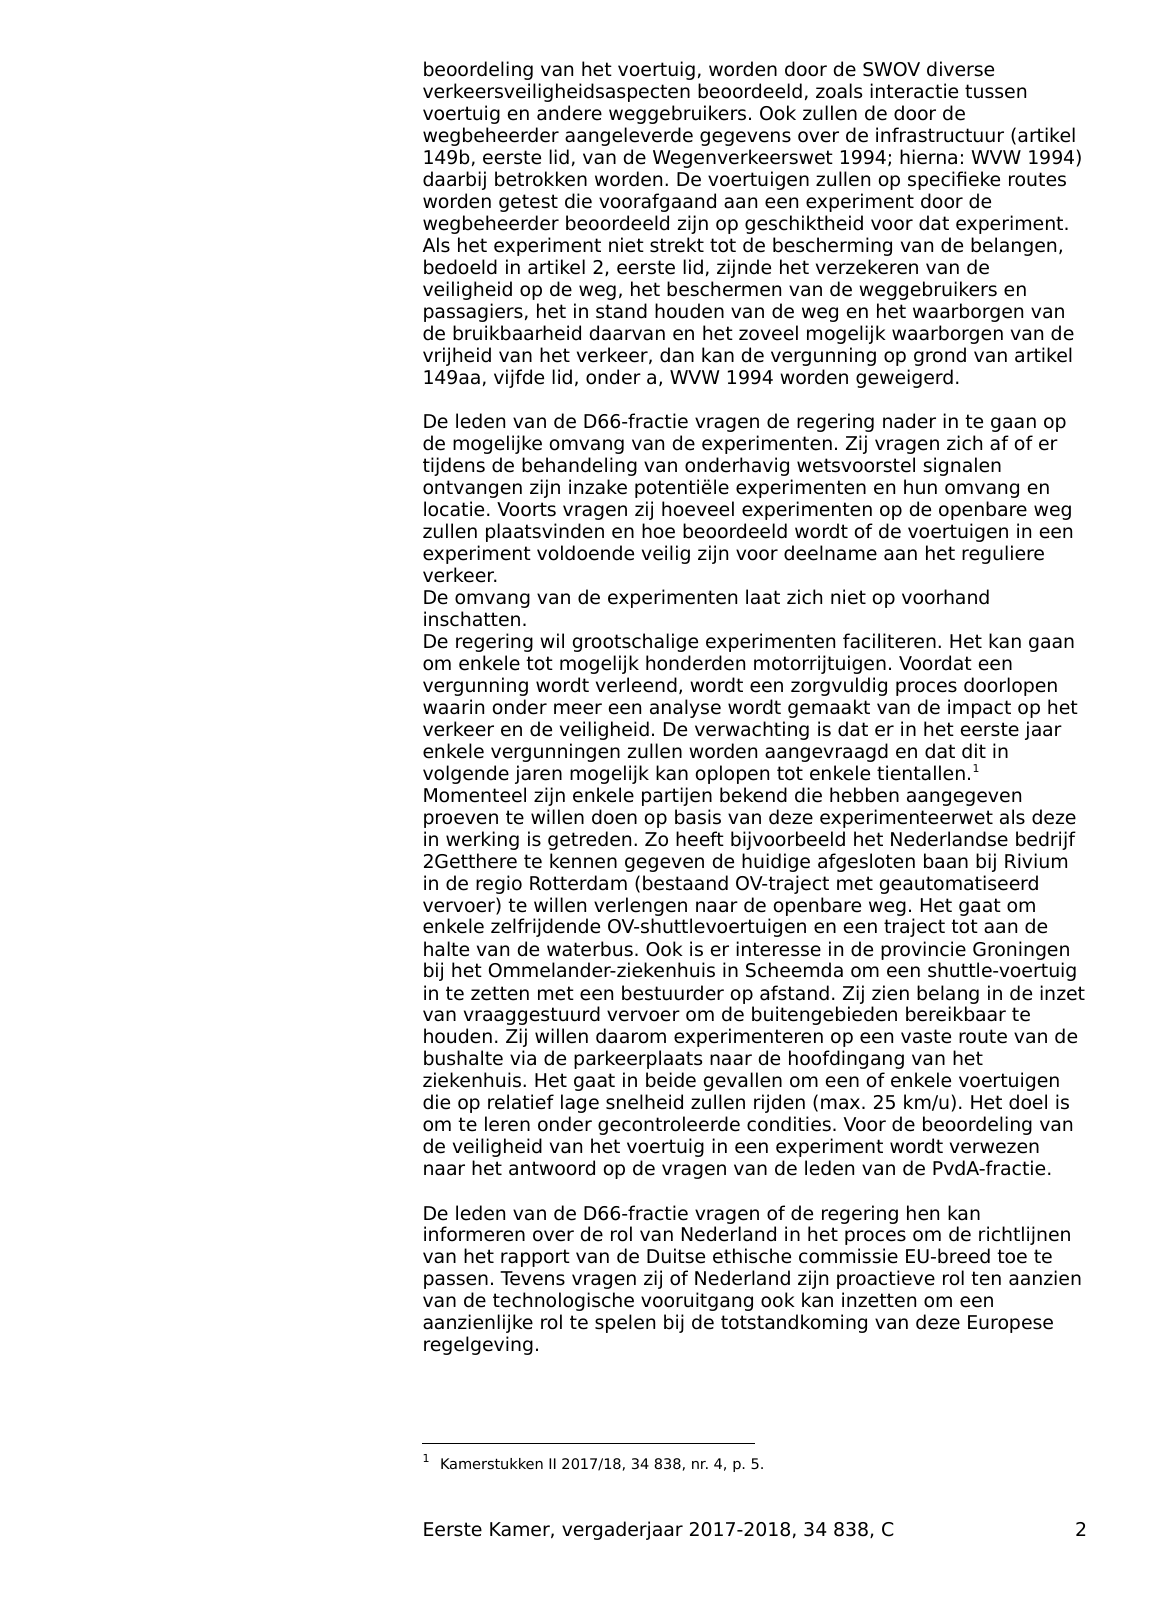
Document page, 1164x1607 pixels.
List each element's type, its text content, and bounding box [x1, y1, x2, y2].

text De leden van de D66-fractie vragen of de regering hen kan informeren over de rol van Nederland in het proces om de richtlijnen van het rapport van de Duitse ethische commissie EU-breed toe te passen. Tevens vragen zij of Nederland zijn proactieve rol ten aanzien van de technologische vooruitgang ook kan inzetten om een aanzienlijke rol te spelen bij de totstandkoming van deze Europese regelgeving. [422, 1202, 1087, 1356]
text Kamerstukken II 2017/18, 34 838, nr. 4, p. 5. [422, 1452, 1087, 1474]
text beoordeling van het voertuig, worden door de SWOV diverse verkeersveiligheidsaspecten beoordeeld, zoals interactie tussen voertuig en andere weggebruikers. Ook zullen de door de wegbeheerder aangeleverde gegevens over de infrastructuur (artikel 149b, eerste lid, van de Wegenverkeerswet 1994; hierna: WVW 1994) daarbij betrokken worden. De voertuigen zullen op specifieke routes worden getest die voorafgaand aan een experiment door de wegbeheerder beoordeeld zijn op geschiktheid voor dat experiment. [422, 59, 1087, 235]
text De omvang van de experimenten laat zich niet op voorhand inschatten. [422, 587, 1087, 631]
text Als het experiment niet strekt tot de bescherming van de belangen, bedoeld in artikel 2, eerste lid, zijnde het verzekeren van de veiligheid op de weg, het beschermen van de weggebruikers en passagiers, het in stand houden van de weg en het waarborgen van de bruikbaarheid daarvan en het zoveel mogelijk waarborgen van de vrijheid van het verkeer, dan kan de vergunning op grond van artikel 149aa, vijfde lid, onder a, WVW 1994 worden geweigerd. [422, 235, 1087, 389]
text De leden van de D66-fractie vragen de regering nader in te gaan op de mogelijke omvang van de experimenten. Zij vragen zich af of er tijdens de behandeling van onderhavig wetsvoorstel signalen ontvangen zijn inzake potentiële experimenten en hun omvang en locatie. Voorts vragen zij hoeveel experimenten op de openbare weg zullen plaatsvinden en hoe beoordeeld wordt of de voertuigen in een experiment voldoende veilig zijn voor deelname aan het reguliere verkeer. [422, 411, 1087, 587]
text De regering wil grootschalige experimenten faciliteren. Het kan gaan om enkele tot mogelijk honderden motorrijtuigen. Voordat een vergunning wordt verleend, wordt een zorgvuldig proces doorlopen waarin onder meer een analyse wordt gemaakt van de impact op het verkeer en de veiligheid. De verwachting is dat er in het eerste jaar enkele vergunningen zullen worden aangevraagd en dat dit in volgende jaren mogelijk kan oplopen tot enkele tientallen. Momenteel zijn enkele partijen bekend die hebben aangegeven proeven te willen doen op basis van deze experimenteerwet als deze in werking is getreden. Zo heeft bijvoorbeeld het Nederlandse bedrijf 2Getthere te kennen gegeven de huidige afgesloten baan bij Rivium in de regio Rotterdam (bestaand OV-traject met geautomatiseerd vervoer) te willen verlengen naar de openbare weg. Het gaat om enkele zelfrijdende OV-shuttlevoertuigen en een traject tot aan de halte van de waterbus. Ook is er interesse in de provincie Groningen bij het Ommelander-ziekenhuis in Scheemda om een shuttle-voertuig in te zetten met een bestuurder op afstand. Zij zien belang in de inzet van vraaggestuurd vervoer om de buitengebieden bereikbaar te houden. Zij willen daarom experimenteren op een vaste route van de bushalte via de parkeerplaats naar de hoofdingang van het ziekenhuis. Het gaat in beide gevallen om een of enkele voertuigen die op relatief lage snelheid zullen rijden (max. 25 km/u). Het doel is om te leren onder gecontroleerde condities. Voor de beoordeling van de veiligheid van het voertuig in een experiment wordt verwezen naar het antwoord op de vragen van de leden van de PvdA-fractie. [422, 631, 1087, 1180]
